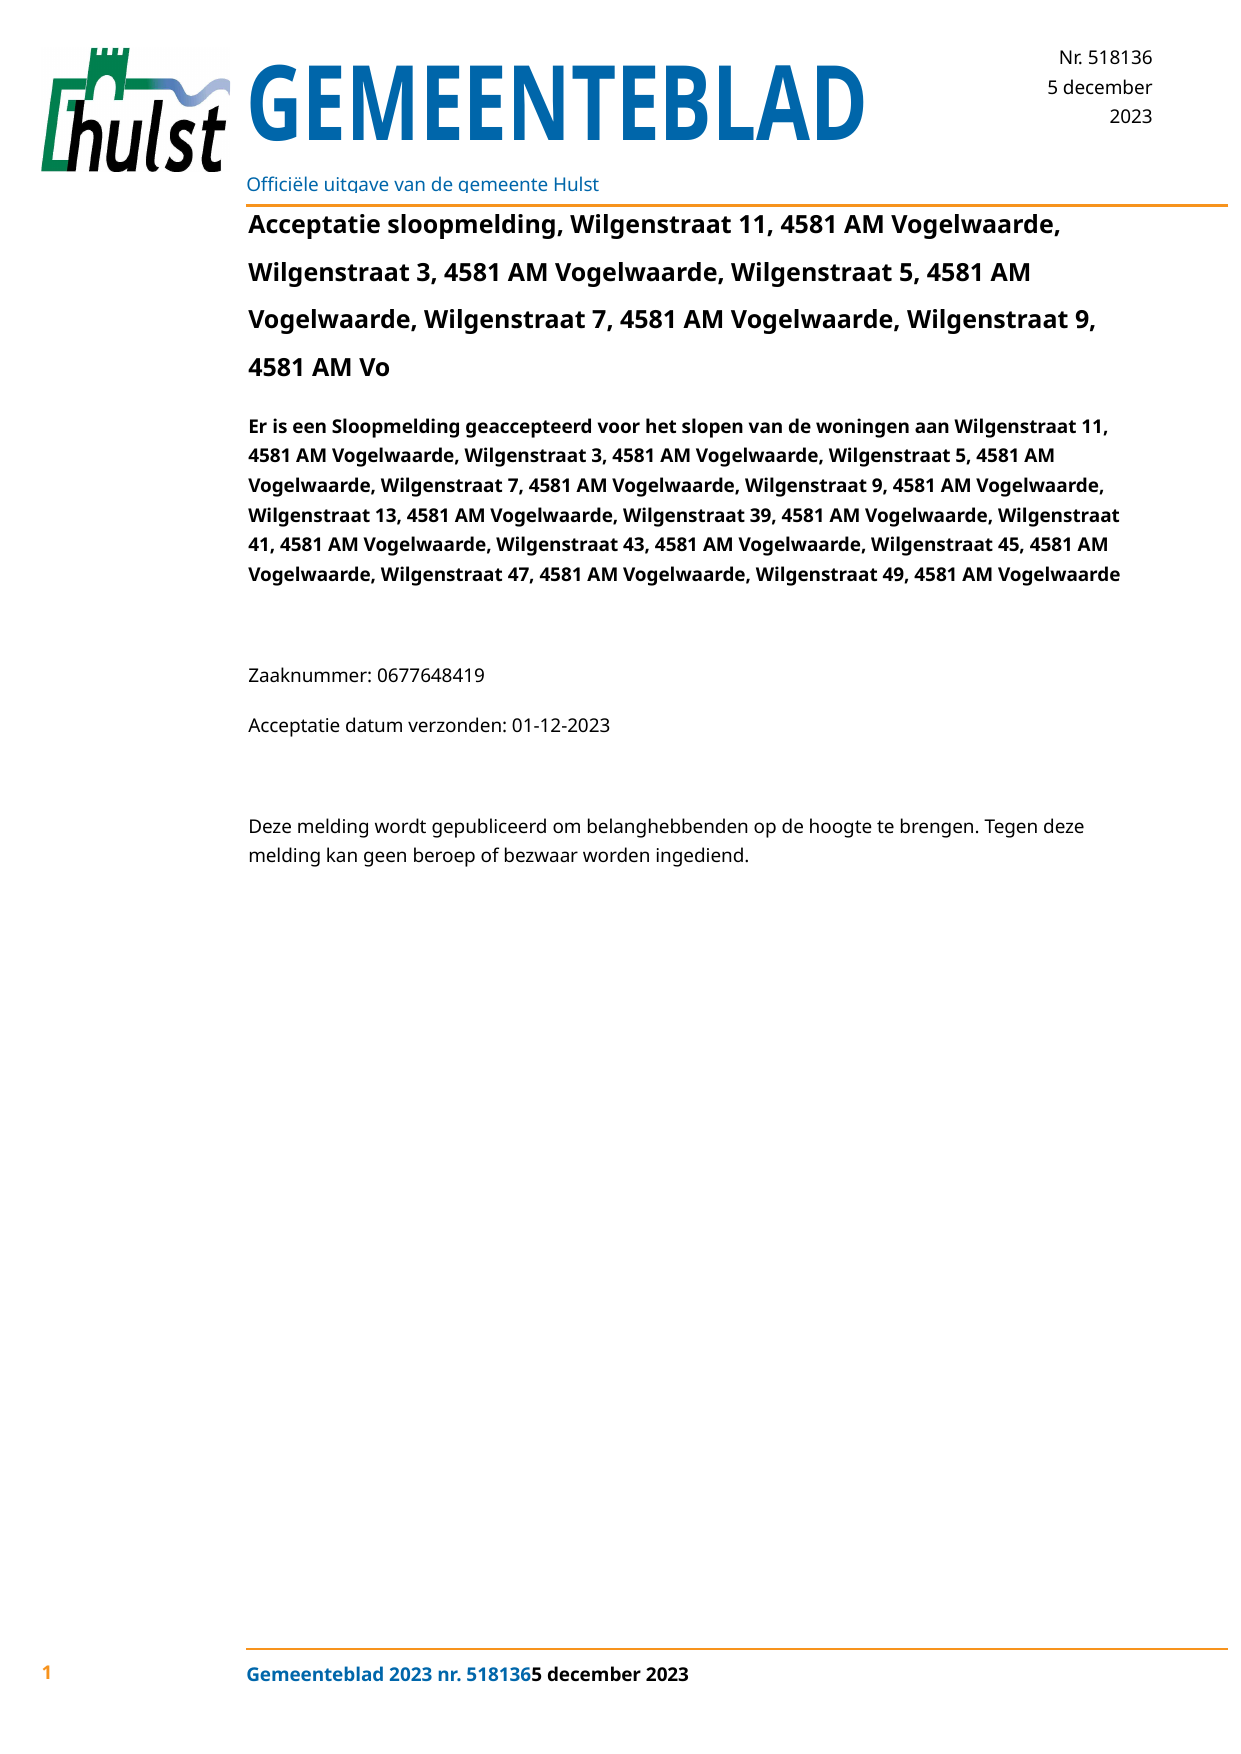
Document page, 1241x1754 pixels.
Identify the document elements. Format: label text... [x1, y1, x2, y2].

text Zaaknummer: 0677648419 [248, 662, 1152, 688]
text Deze melding wordt gepubliceerd om belanghebbenden op de hoogte te brengen. Tegen deze melding kan geen beroep of bezwaar worden ingediend. [248, 813, 1152, 868]
text Acceptatie sloopmelding, Wilgenstraat 11, 4581 AM Vogelwaarde, Wilgenstraat 3, 4581 AM Vogelwaarde, Wilgenstraat 5, 4581 AM Vogelwaarde, Wilgenstraat 7, 4581 AM Vogelwaarde, Wilgenstraat 9, 4581 AM Vo [248, 207, 1152, 384]
picture [41, 47, 231, 172]
text Er is een Sloopmelding geaccepteerd voor het slopen van de woningen aan Wilgenstraat 11, 4581 AM Vogelwaarde, Wilgenstraat 3, 4581 AM Vogelwaarde, Wilgenstraat 5, 4581 AM Vogelwaarde, Wilgenstraat 7, 4581 AM Vogelwaarde, Wilgenstraat 9, 4581 AM Vogelwaarde, Wilgenstraat 13, 4581 AM Vogelwaarde, Wilgenstraat 39, 4581 AM Vogelwaarde, Wilgenstraat 41, 4581 AM Vogelwaarde, Wilgenstraat 43, 4581 AM Vogelwaarde, Wilgenstraat 45, 4581 AM Vogelwaarde, Wilgenstraat 47, 4581 AM Vogelwaarde, Wilgenstraat 49, 4581 AM Vogelwaarde [248, 413, 1152, 587]
text Acceptatie datum verzonden: 01-12-2023 [248, 712, 1152, 738]
